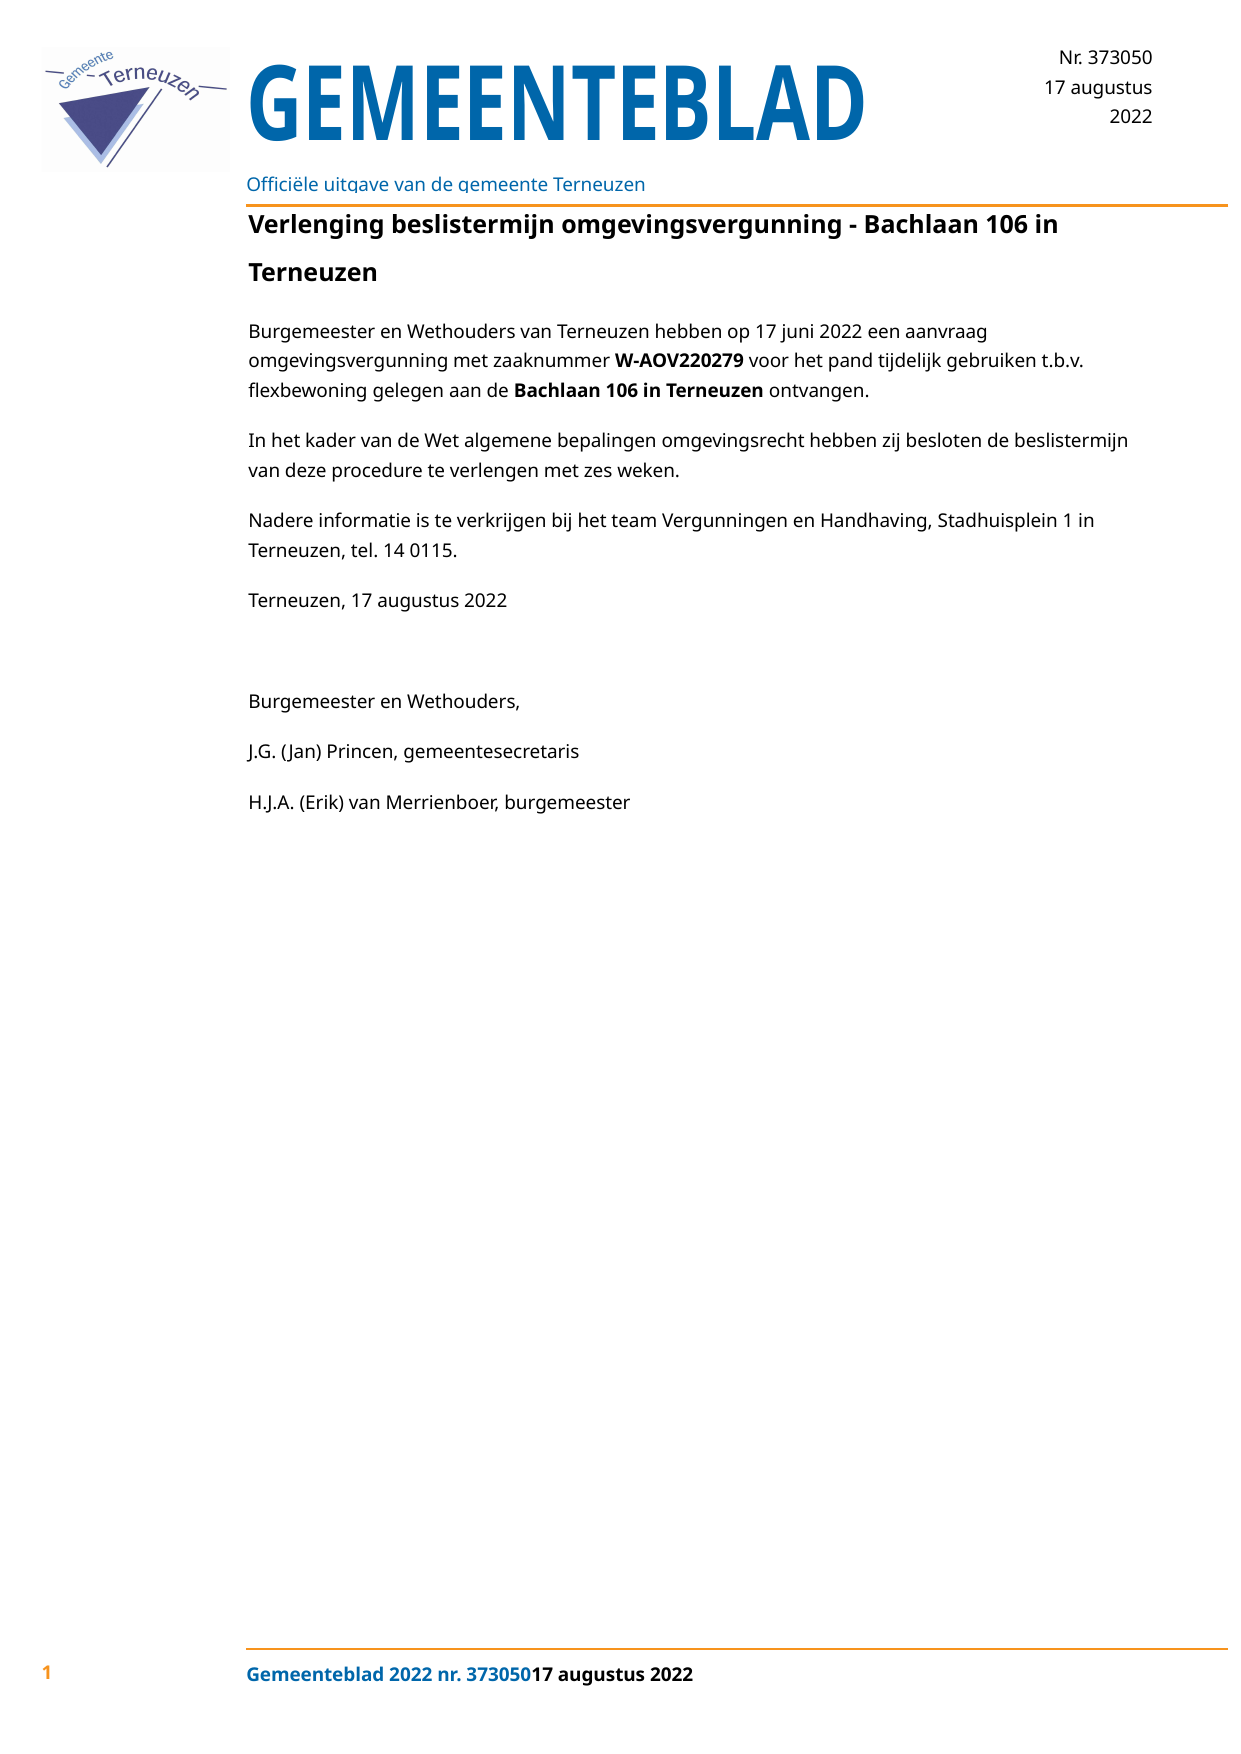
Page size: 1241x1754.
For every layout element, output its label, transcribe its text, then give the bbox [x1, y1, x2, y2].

text In het kader van de Wet algemene bepalingen omgevingsrecht hebben zij besloten de beslistermijn van deze procedure te verlengen met zes weken. [248, 427, 1152, 483]
text Terneuzen, 17 augustus 2022 [248, 587, 1152, 613]
text Verlenging beslistermijn omgevingsvergunning - Bachlaan 106 in Terneuzen [248, 207, 1152, 288]
text H.J.A. (Erik) van Merrienboer, burgemeester [248, 789, 1152, 815]
text Nadere informatie is te verkrijgen bij het team Vergunningen en Handhaving, Stadhuisplein 1 in Terneuzen, tel. 14 0115. [248, 507, 1152, 563]
text J.G. (Jan) Princen, gemeentesecretaris [248, 739, 1152, 764]
text Burgemeester en Wethouders van Terneuzen hebben op 17 juni 2022 een aanvraag omgevingsvergunning met zaaknummer W-AOV220279 voor het pand tijdelijk gebruiken t.b.v. flexbewoning gelegen aan de Bachlaan 106 in Terneuzen ontvangen. [248, 318, 1152, 403]
text Burgemeester en Wethouders, [248, 688, 1152, 714]
picture [41, 47, 231, 172]
